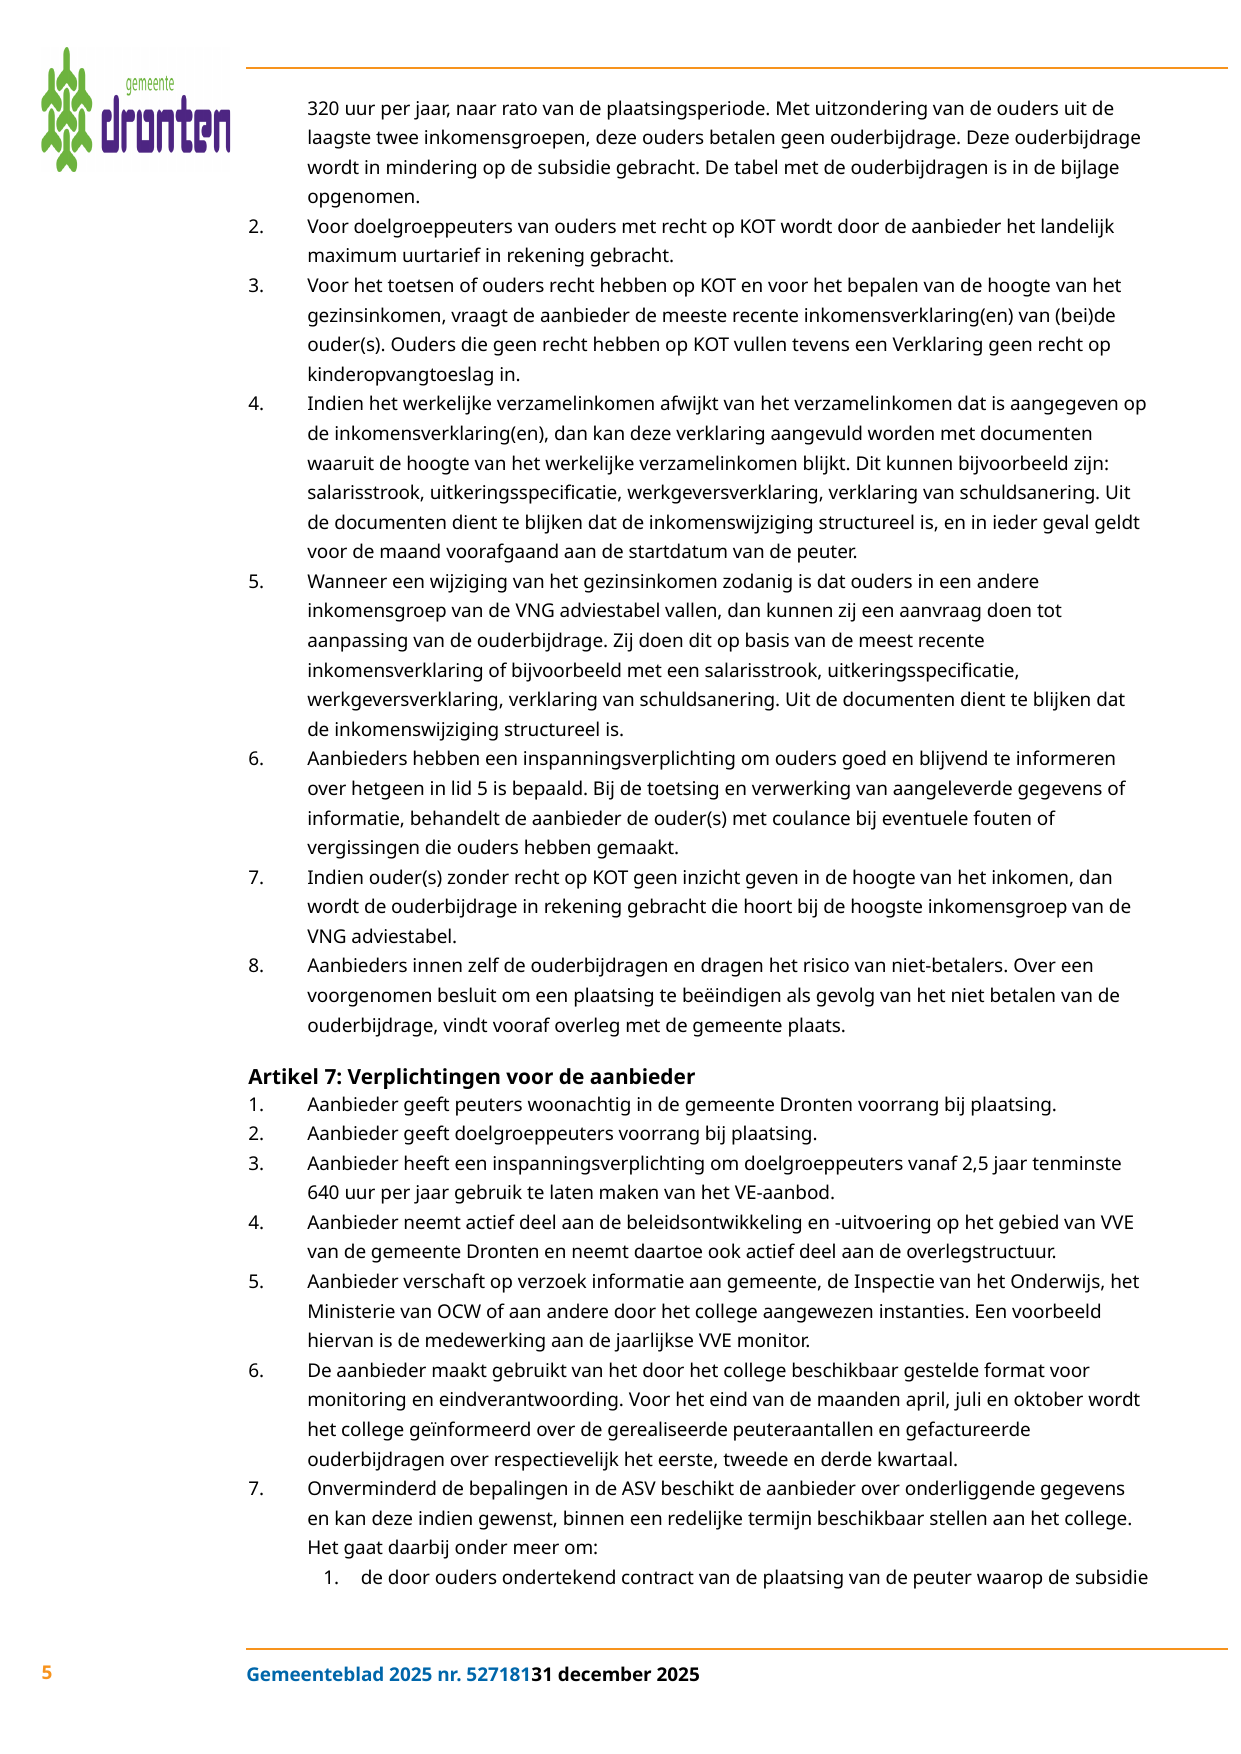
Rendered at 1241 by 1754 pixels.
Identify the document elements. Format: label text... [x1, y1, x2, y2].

list Aanbieders hebben een inspanningsverplichting om ouders goed en blijvend te informeren over hetgeen in lid 5 is bepaald. Bij de toetsing en verwerking van aangeleverde gegevens of informatie, behandelt de aanbieder de ouder(s) met coulance bij eventuele fouten of vergissingen die ouders hebben gemaakt. [248, 746, 1152, 860]
list Voor doelgroeppeuters van ouders met recht op KOT wordt door de aanbieder het landelijk maximum uurtarief in rekening gebracht. [248, 213, 1152, 268]
list De aanbieder maakt gebruikt van het door het college beschikbaar gestelde format voor monitoring en eindverantwoording. Voor het eind van de maanden april, juli en oktober wordt het college geïnformeerd over de gerealiseerde peuteraantallen en gefactureerde ouderbijdragen over respectievelijk het eerste, tweede en derde kwartaal. [248, 1357, 1152, 1471]
list Aanbieder heeft een inspanningsverplichting om doelgroeppeuters vanaf 2,5 jaar tenminste 640 uur per jaar gebruik te laten maken van het VE-aanbod. [248, 1150, 1152, 1205]
list Wanneer een wijziging van het gezinsinkomen zodanig is dat ouders in een andere inkomensgroep van de VNG adviestabel vallen, dan kunnen zij een aanvraag doen tot aanpassing van de ouderbijdrage. Zij doen dit op basis van de meest recente inkomensverklaring of bijvoorbeeld met een salarisstrook, uitkeringsspecificatie, werkgeversverklaring, verklaring van schuldsanering. Uit de documenten dient te blijken dat de inkomenswijziging structureel is. [248, 568, 1152, 742]
list Aanbieders innen zelf de ouderbijdragen en dragen het risico van niet-betalers. Over een voorgenomen besluit om een plaatsing te beëindigen als gevolg van het niet betalen van de ouderbijdrage, vindt vooraf overleg met de gemeente plaats. [248, 953, 1152, 1038]
list Indien het werkelijke verzamelinkomen afwijkt van het verzamelinkomen dat is aangegeven op de inkomensverklaring(en), dan kan deze verklaring aangevuld worden met documenten waaruit de hoogte van het werkelijke verzamelinkomen blijkt. Dit kunnen bijvoorbeeld zijn: salarisstrook, uitkeringsspecificatie, werkgeversverklaring, verklaring van schuldsanering. Uit de documenten dient te blijken dat de inkomenswijziging structureel is, en in ieder geval geldt voor de maand voorafgaand aan de startdatum van de peuter. [248, 391, 1152, 564]
picture [41, 47, 231, 172]
list Aanbieder geeft doelgroeppeuters voorrang bij plaatsing. [248, 1120, 1152, 1146]
list Aanbieder neemt actief deel aan de beleidsontwikkeling en -uitvoering op het gebied van VVE van de gemeente Dronten en neemt daartoe ook actief deel aan de overlegstructuur. [248, 1209, 1152, 1264]
list 320 uur per jaar, naar rato van de plaatsingsperiode. Met uitzondering van de ouders uit de laagste twee inkomensgroepen, deze ouders betalen geen ouderbijdrage. Deze ouderbijdrage wordt in mindering op de subsidie gebracht. De tabel met de ouderbijdragen is in de bijlage opgenomen. [248, 95, 1152, 209]
list de door ouders ondertekend contract van de plaatsing van de peuter waarop de subsidie [323, 1564, 1152, 1590]
list Onverminderd de bepalingen in de ASV beschikt de aanbieder over onderliggende gegevens en kan deze indien gewenst, binnen een redelijke termijn beschikbaar stellen aan het college. Het gaat daarbij onder meer om: [248, 1475, 1152, 1560]
list Aanbieder geeft peuters woonachtig in de gemeente Dronten voorrang bij plaatsing. [248, 1091, 1152, 1116]
list Indien ouder(s) zonder recht op KOT geen inzicht geven in de hoogte van het inkomen, dan wordt de ouderbijdrage in rekening gebracht die hoort bij de hoogste inkomensgroep van de VNG adviestabel. [248, 864, 1152, 949]
list Voor het toetsen of ouders recht hebben op KOT en voor het bepalen van de hoogte van het gezinsinkomen, vraagt de aanbieder de meeste recente inkomensverklaring(en) van (bei)de ouder(s). Ouders die geen recht hebben op KOT vullen tevens een Verklaring geen recht op kinderopvangtoeslag in. [248, 272, 1152, 387]
text Artikel 7: Verplichtingen voor de aanbieder [248, 1062, 1152, 1091]
list Aanbieder verschaft op verzoek informatie aan gemeente, de Inspectie van het Onderwijs, het Ministerie van OCW of aan andere door het college aangewezen instanties. Een voorbeeld hiervan is de medewerking aan de jaarlijkse VVE monitor. [248, 1268, 1152, 1353]
